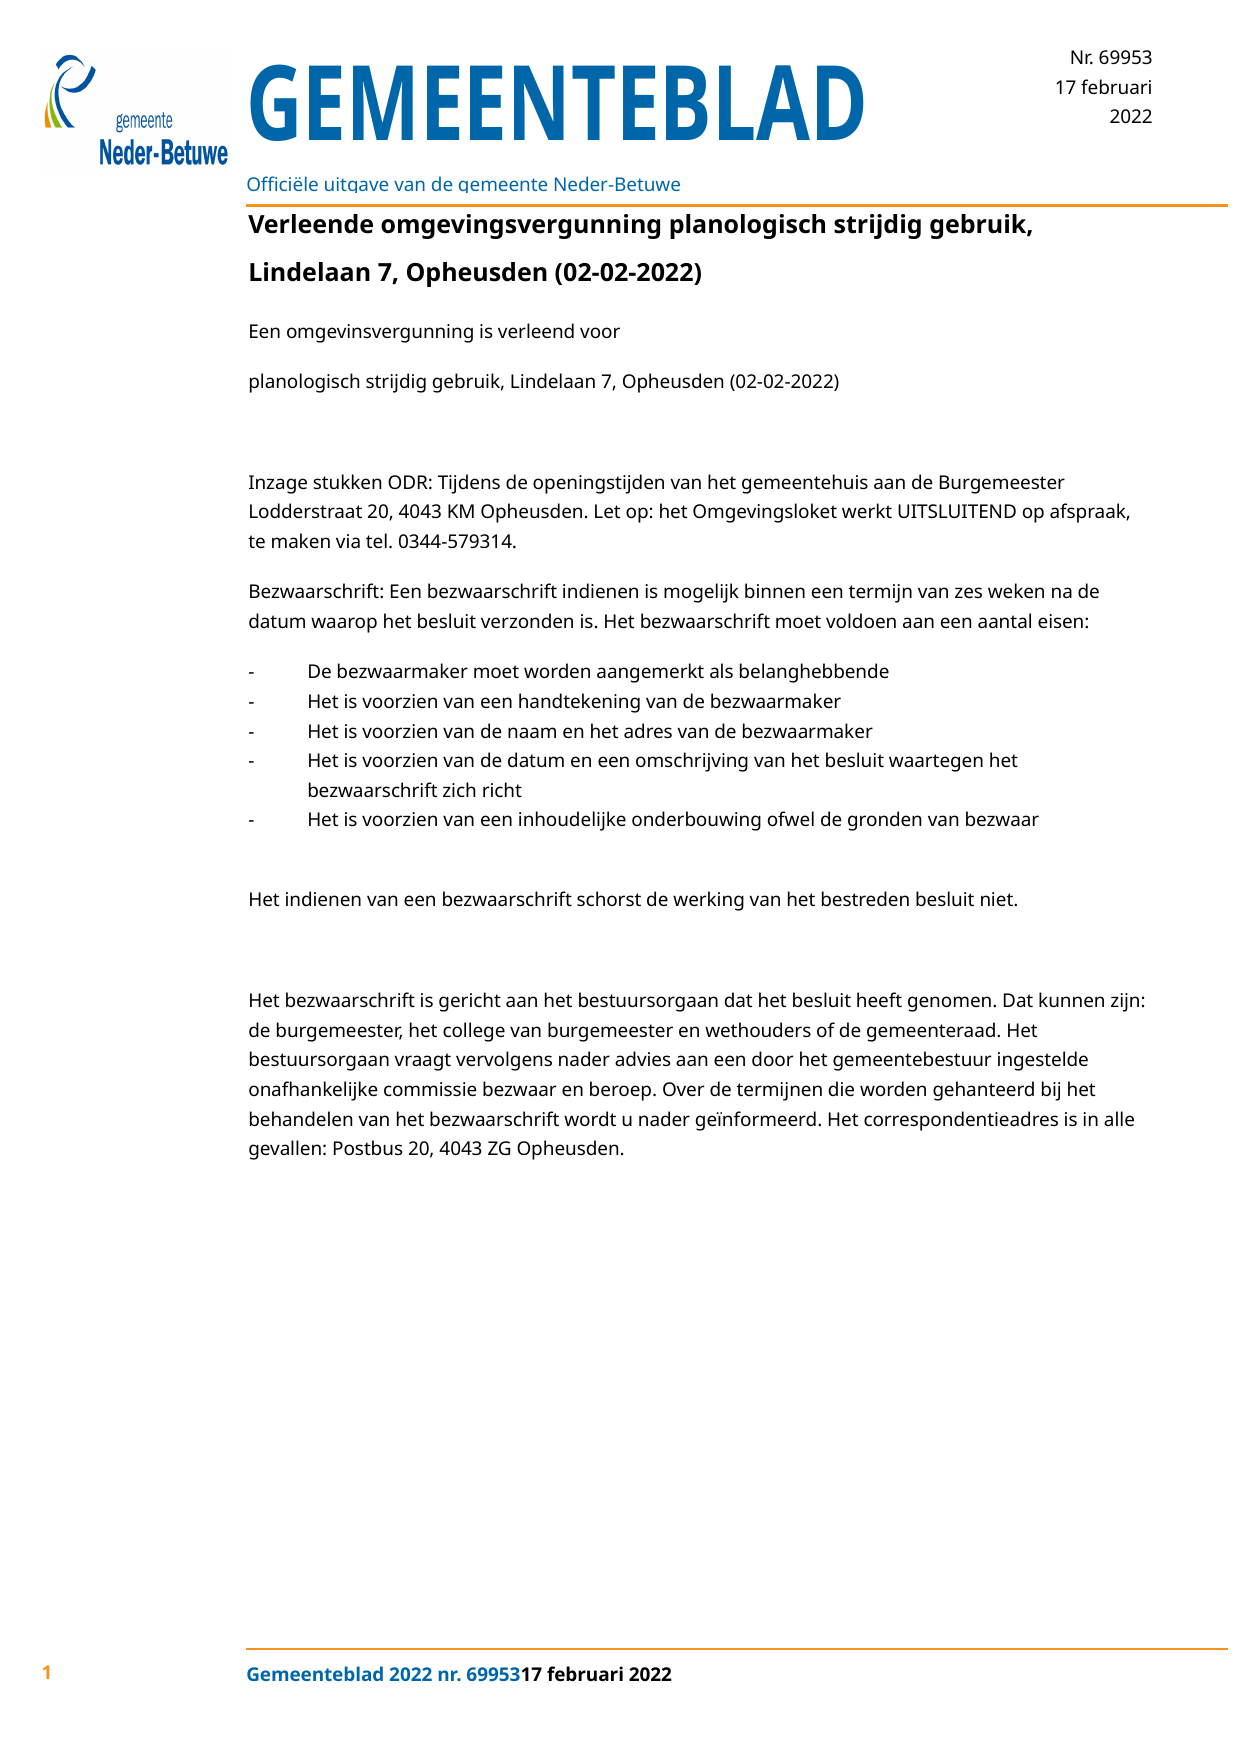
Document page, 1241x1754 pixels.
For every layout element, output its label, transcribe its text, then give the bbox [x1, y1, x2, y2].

list Het is voorzien van de naam en het adres van de bezwaarmaker [248, 718, 1152, 744]
text planologisch strijdig gebruik, Lindelaan 7, Opheusden (02-02-2022) [248, 368, 1152, 394]
picture [41, 47, 231, 172]
list Het is voorzien van de datum en een omschrijving van het besluit waartegen het bezwaarschrift zich richt [248, 747, 1152, 803]
list Het is voorzien van een inhoudelijke onderbouwing ofwel de gronden van bezwaar [248, 807, 1152, 832]
text Het indienen van een bezwaarschrift schorst de werking van het bestreden besluit niet. [248, 887, 1152, 912]
text Verleende omgevingsvergunning planologisch strijdig gebruik, Lindelaan 7, Opheusden (02-02-2022) [248, 207, 1152, 288]
list Het is voorzien van een handtekening van de bezwaarmaker [248, 688, 1152, 714]
text Inzage stukken ODR: Tijdens de openingstijden van het gemeentehuis aan de Burgemeester Lodderstraat 20, 4043 KM Opheusden. Let op: het Omgevingsloket werkt UITSLUITEND op afspraak, te maken via tel. 0344-579314. [248, 469, 1152, 554]
text Het bezwaarschrift is gericht aan het bestuursorgaan dat het besluit heeft genomen. Dat kunnen zijn: de burgemeester, het college van burgemeester en wethouders of de gemeenteraad. Het bestuursorgaan vraagt vervolgens nader advies aan een door het gemeentebestuur ingestelde onafhankelijke commissie bezwaar en beroep. Over de termijnen die worden gehanteerd bij het behandelen van het bezwaarschrift wordt u nader geïnformeerd. Het correspondentieadres is in alle gevallen: Postbus 20, 4043 ZG Opheusden. [248, 987, 1152, 1161]
text Een omgevinsvergunning is verleend voor [248, 318, 1152, 344]
text Bezwaarschrift: Een bezwaarschrift indienen is mogelijk binnen een termijn van zes weken na de datum waarop het besluit verzonden is. Het bezwaarschrift moet voldoen aan een aantal eisen: [248, 579, 1152, 634]
list De bezwaarmaker moet worden aangemerkt als belanghebbende [248, 659, 1152, 684]
